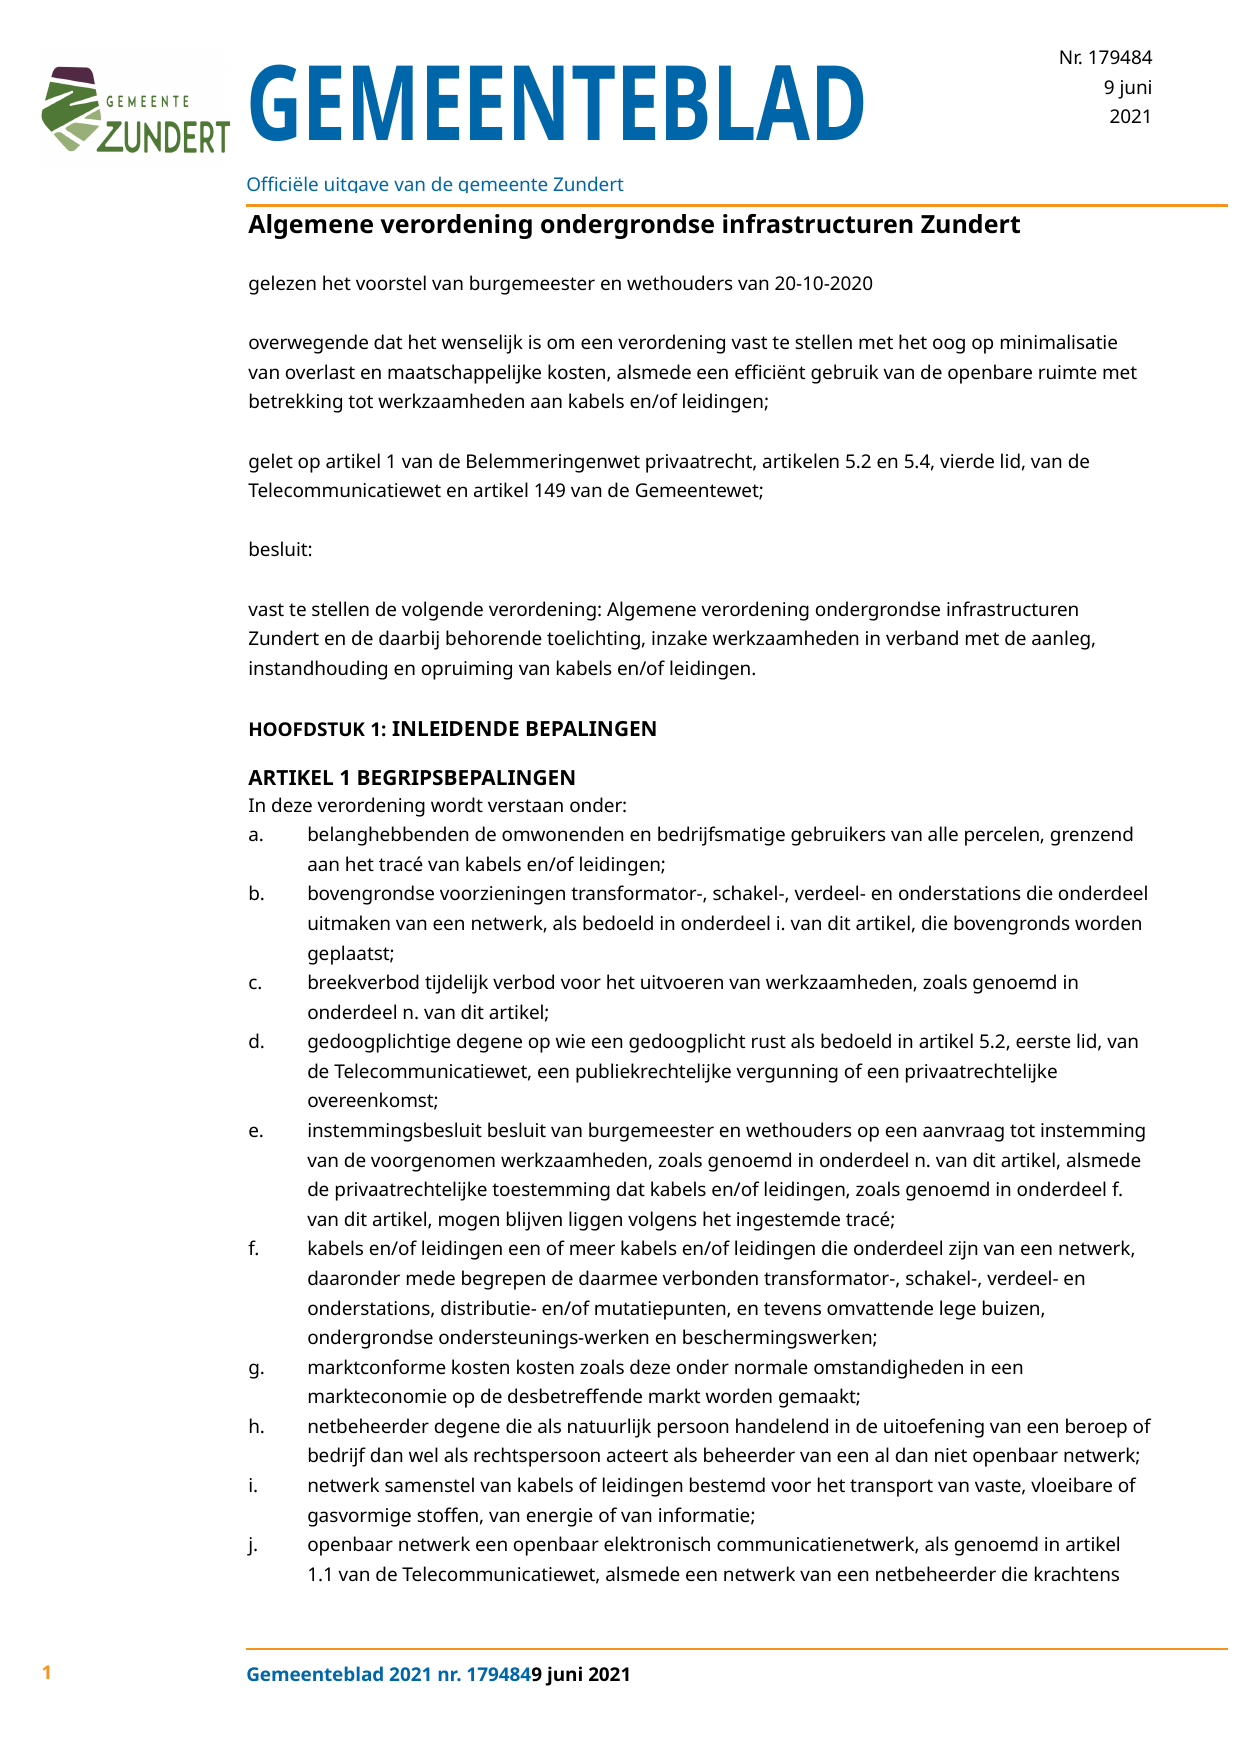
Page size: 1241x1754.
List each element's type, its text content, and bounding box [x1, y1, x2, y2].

list netbeheerder degene die als natuurlijk persoon handelend in de uitoefening van een beroep of bedrijf dan wel als rechtspersoon acteert als beheerder van een al dan niet openbaar netwerk; [248, 1413, 1152, 1468]
text gelet op artikel 1 van de Belemmeringenwet privaatrecht, artikelen 5.2 en 5.4, vierde lid, van de Telecommunicatiewet en artikel 149 van de Gemeentewet; [248, 448, 1152, 503]
list markteconomie op de desbetreffende markt worden gemaakt; [248, 1383, 1152, 1409]
text ARTIKEL 1 BEGRIPSBEPALINGEN [248, 763, 1152, 792]
list bovengrondse voorzieningen transformator-, schakel-, verdeel- en onderstations die onderdeel uitmaken van een netwerk, als bedoeld in onderdeel i. van dit artikel, die bovengronds worden geplaatst; [248, 881, 1152, 965]
picture [41, 47, 231, 172]
text Algemene verordening ondergrondse infrastructuren Zundert [248, 207, 1152, 241]
list kabels en/of leidingen een of meer kabels en/of leidingen die onderdeel zijn van een netwerk, daaronder mede begrepen de daarmee verbonden transformator-, schakel-, verdeel- en onderstations, distributie- en/of mutatiepunten, en tevens omvattende lege buizen, ondergrondse ondersteunings-werken en beschermingswerken; [248, 1236, 1152, 1350]
list gedoogplichtige degene op wie een gedoogplicht rust als bedoeld in artikel 5.2, eerste lid, van de Telecommunicatiewet, een publiekrechtelijke vergunning of een privaatrechtelijke overeenkomst; [248, 1028, 1152, 1113]
text overwegende dat het wenselijk is om een verordening vast te stellen met het oog op minimalisatie van overlast en maatschappelijke kosten, alsmede een efficiënt gebruik van de openbare ruimte met betrekking tot werkzaamheden aan kabels en/of leidingen; [248, 329, 1152, 414]
list marktconforme kosten kosten zoals deze onder normale omstandigheden in een [248, 1354, 1152, 1379]
text HOOFDSTUK 1: INLEIDENDE BEPALINGEN [248, 714, 1152, 742]
text vast te stellen de volgende verordening: Algemene verordening ondergrondse infrastructuren Zundert en de daarbij behorende toelichting, inzake werkzaamheden in verband met de aanleg, instandhouding en opruiming van kabels en/of leidingen. [248, 596, 1152, 681]
list openbaar netwerk een openbaar elektronisch communicatienetwerk, als genoemd in artikel 1.1 van de Telecommunicatiewet, alsmede een netwerk van een netbeheerder die krachtens [248, 1531, 1152, 1587]
list netwerk samenstel van kabels of leidingen bestemd voor het transport van vaste, vloeibare of gasvormige stoffen, van energie of van informatie; [248, 1472, 1152, 1527]
list instemmingsbesluit besluit van burgemeester en wethouders op een aanvraag tot instemming van de voorgenomen werkzaamheden, zoals genoemd in onderdeel n. van dit artikel, alsmede de privaatrechtelijke toestemming dat kabels en/of leidingen, zoals genoemd in onderdeel f. van dit artikel, mogen blijven liggen volgens het ingestemde tracé; [248, 1117, 1152, 1232]
text besluit: [248, 537, 1152, 562]
text In deze verordening wordt verstaan onder: [248, 792, 1152, 817]
list breekverbod tijdelijk verbod voor het uitvoeren van werkzaamheden, zoals genoemd in onderdeel n. van dit artikel; [248, 969, 1152, 1024]
text gelezen het voorstel van burgemeester en wethouders van 20-10-2020 [248, 270, 1152, 296]
list belanghebbenden de omwonenden en bedrijfsmatige gebruikers van alle percelen, grenzend aan het tracé van kabels en/of leidingen; [248, 821, 1152, 877]
